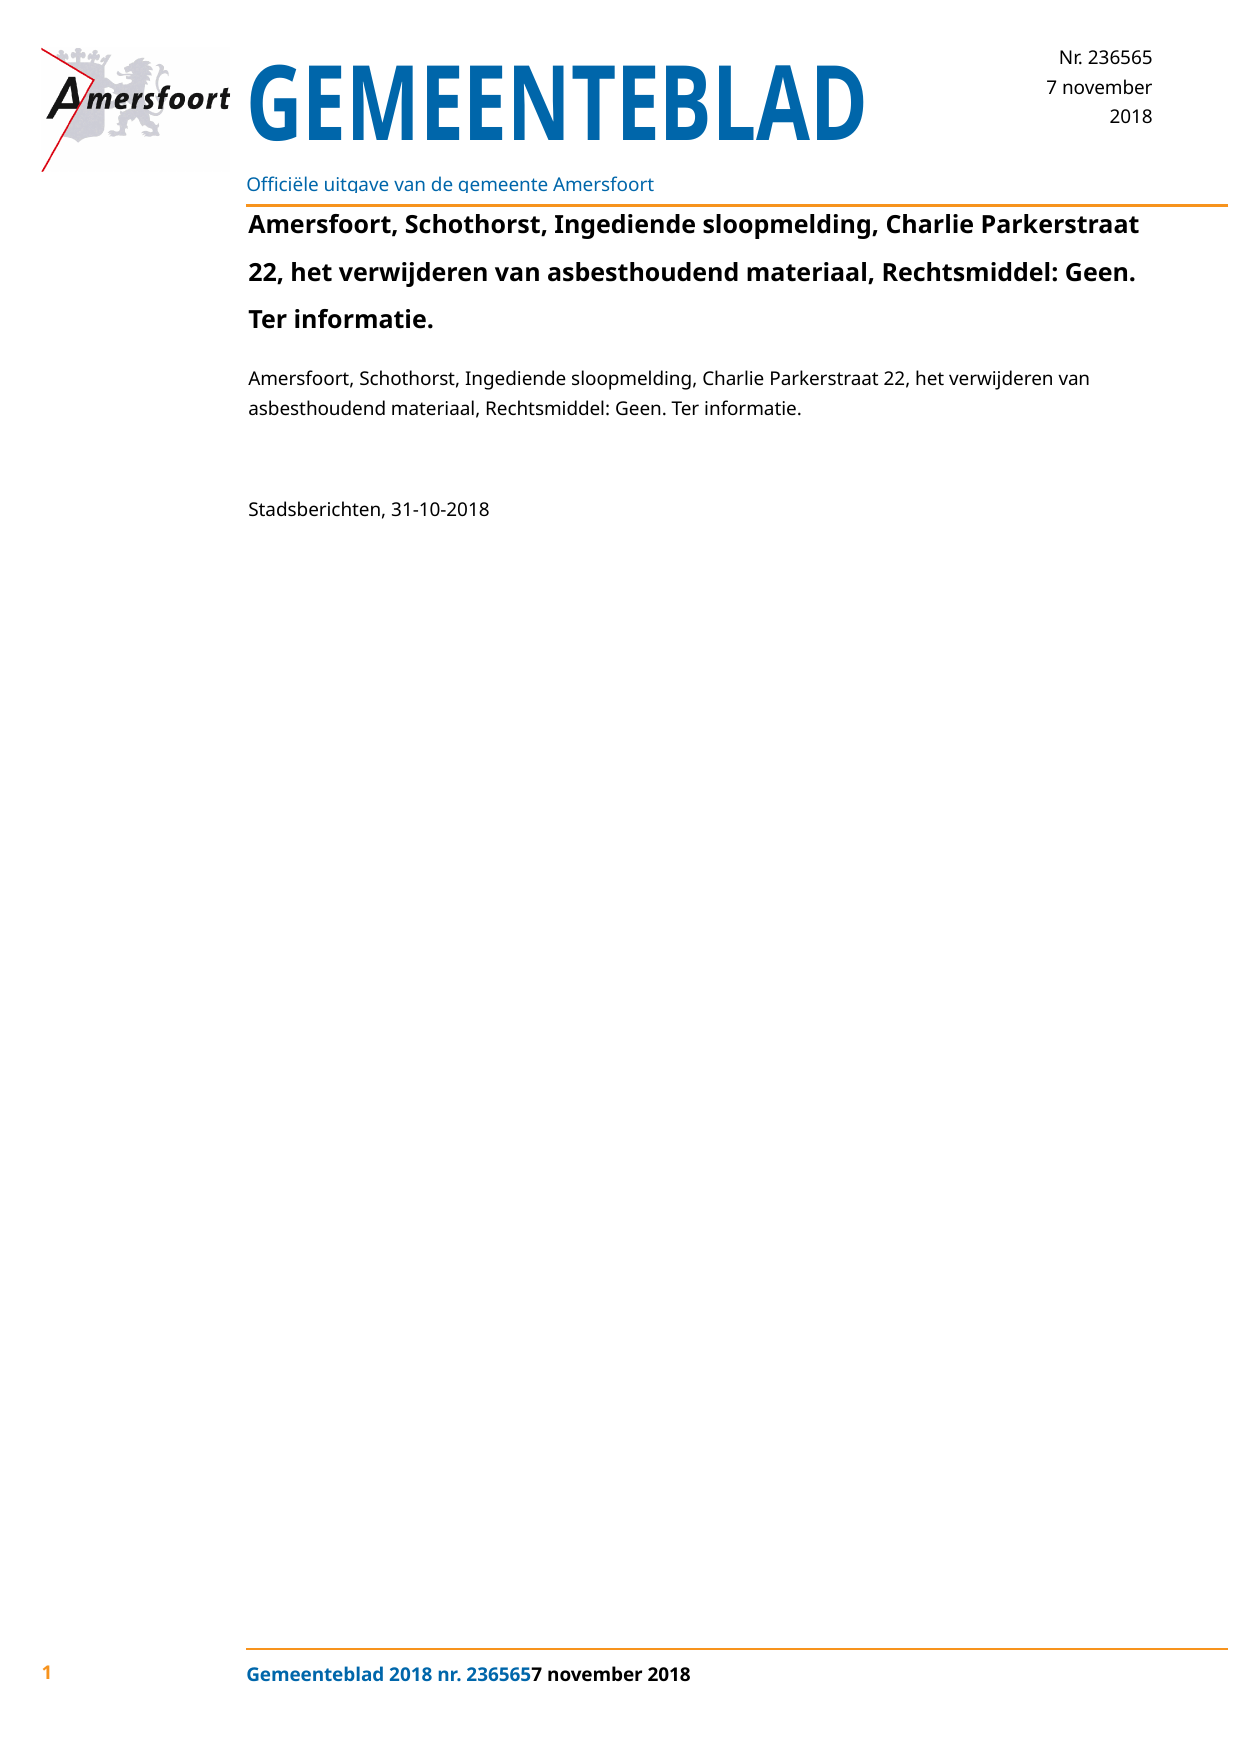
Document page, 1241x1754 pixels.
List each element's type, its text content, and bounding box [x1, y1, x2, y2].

picture [41, 47, 231, 172]
text Stadsberichten, 31-10-2018 [248, 496, 1152, 522]
text Amersfoort, Schothorst, Ingediende sloopmelding, Charlie Parkerstraat 22, het verwijderen van asbesthoudend materiaal, Rechtsmiddel: Geen. Ter informatie. [248, 207, 1152, 336]
text Amersfoort, Schothorst, Ingediende sloopmelding, Charlie Parkerstraat 22, het verwijderen van asbesthoudend materiaal, Rechtsmiddel: Geen. Ter informatie. [248, 366, 1152, 421]
